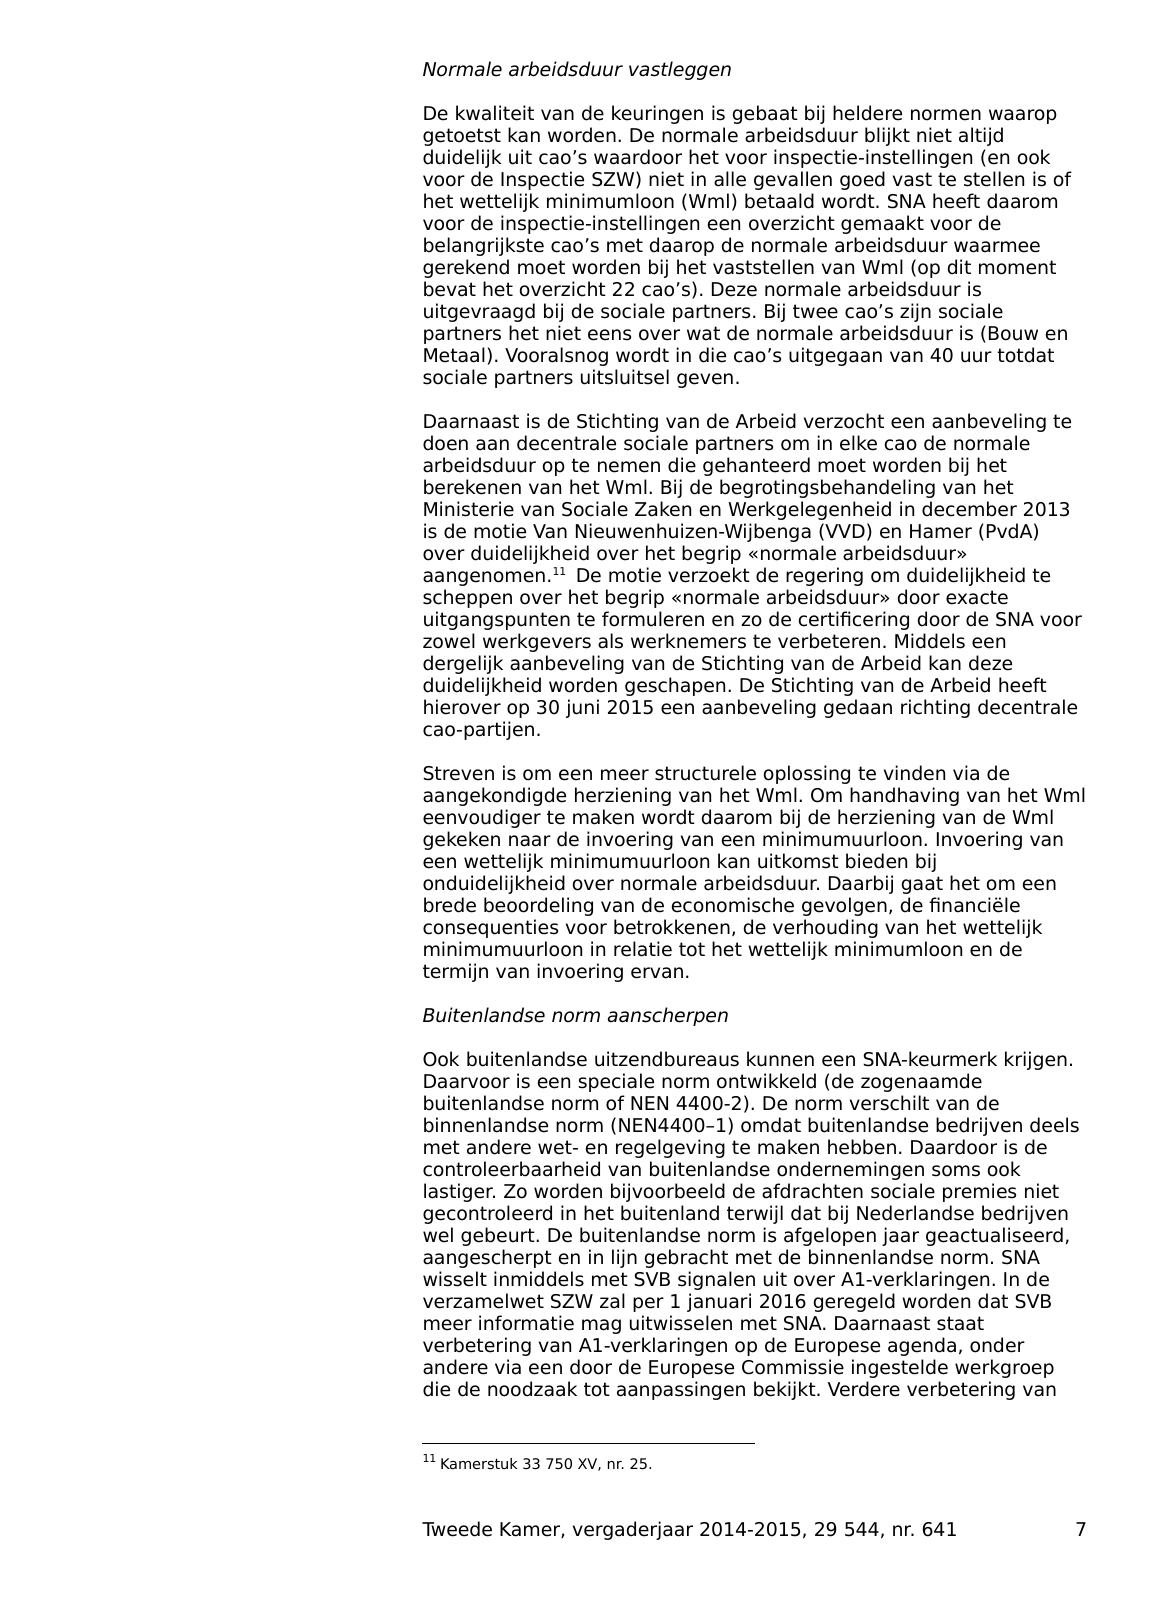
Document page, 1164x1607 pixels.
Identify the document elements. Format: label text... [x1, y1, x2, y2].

text Daarnaast is de Stichting van de Arbeid verzocht een aanbeveling te doen aan decentrale sociale partners om in elke cao de normale arbeidsduur op te nemen die gehanteerd moet worden bij het berekenen van het Wml. Bij de begrotingsbehandeling van het Ministerie van Sociale Zaken en Werkgelegenheid in december 2013 is de motie Van Nieuwenhuizen-Wijbenga (VVD) en Hamer (PvdA) over duidelijkheid over het begrip «normale arbeidsduur» aangenomen. De motie verzoekt de regering om duidelijkheid te scheppen over het begrip «normale arbeidsduur» door exacte uitgangspunten te formuleren en zo de certificering door de SNA voor zowel werkgevers als werknemers te verbeteren. Middels een dergelijk aanbeveling van de Stichting van de Arbeid kan deze duidelijkheid worden geschapen. De Stichting van de Arbeid heeft hierover op 30 juni 2015 een aanbeveling gedaan richting decentrale cao-partijen. [422, 411, 1087, 741]
subtitle Normale arbeidsduur vastleggen [422, 59, 1087, 81]
text De kwaliteit van de keuringen is gebaat bij heldere normen waarop getoetst kan worden. De normale arbeidsduur blijkt niet altijd duidelijk uit cao’s waardoor het voor inspectie-instellingen (en ook voor de Inspectie SZW) niet in alle gevallen goed vast te stellen is of het wettelijk minimumloon (Wml) betaald wordt. SNA heeft daarom voor de inspectie-instellingen een overzicht gemaakt voor de belangrijkste cao’s met daarop de normale arbeidsduur waarmee gerekend moet worden bij het vaststellen van Wml (op dit moment bevat het overzicht 22 cao’s). Deze normale arbeidsduur is uitgevraagd bij de sociale partners. Bij twee cao’s zijn sociale partners het niet eens over wat de normale arbeidsduur is (Bouw en Metaal). Vooralsnog wordt in die cao’s uitgegaan van 40 uur totdat sociale partners uitsluitsel geven. [422, 103, 1087, 389]
text Kamerstuk 33 750 XV, nr. 25. [422, 1452, 1087, 1474]
text Ook buitenlandse uitzendbureaus kunnen een SNA-keurmerk krijgen. Daarvoor is een speciale norm ontwikkeld (de zogenaamde buitenlandse norm of NEN 4400-2). De norm verschilt van de binnenlandse norm (NEN4400–1) omdat buitenlandse bedrijven deels met andere wet- en regelgeving te maken hebben. Daardoor is de controleerbaarheid van buitenlandse ondernemingen soms ook lastiger. Zo worden bijvoorbeeld de afdrachten sociale premies niet gecontroleerd in het buitenland terwijl dat bij Nederlandse bedrijven wel gebeurt. De buitenlandse norm is afgelopen jaar geactualiseerd, aangescherpt en in lijn gebracht met de binnenlandse norm. SNA wisselt inmiddels met SVB signalen uit over A1-verklaringen. In de verzamelwet SZW zal per 1 januari 2016 geregeld worden dat SVB meer informatie mag uitwisselen met SNA. Daarnaast staat verbetering van A1-verklaringen op de Europese agenda, onder andere via een door de Europese Commissie ingestelde werkgroep die de noodzaak tot aanpassingen bekijkt. Verdere verbetering van [422, 1049, 1087, 1401]
text Streven is om een meer structurele oplossing te vinden via de aangekondigde herziening van het Wml. Om handhaving van het Wml eenvoudiger te maken wordt daarom bij de herziening van de Wml gekeken naar de invoering van een minimumuurloon. Invoering van een wettelijk minimumuurloon kan uitkomst bieden bij onduidelijkheid over normale arbeidsduur. Daarbij gaat het om een brede beoordeling van de economische gevolgen, de financiële consequenties voor betrokkenen, de verhouding van het wettelijk minimumuurloon in relatie tot het wettelijk minimumloon en de termijn van invoering ervan. [422, 763, 1087, 983]
subtitle Buitenlandse norm aanscherpen [422, 1005, 1087, 1027]
